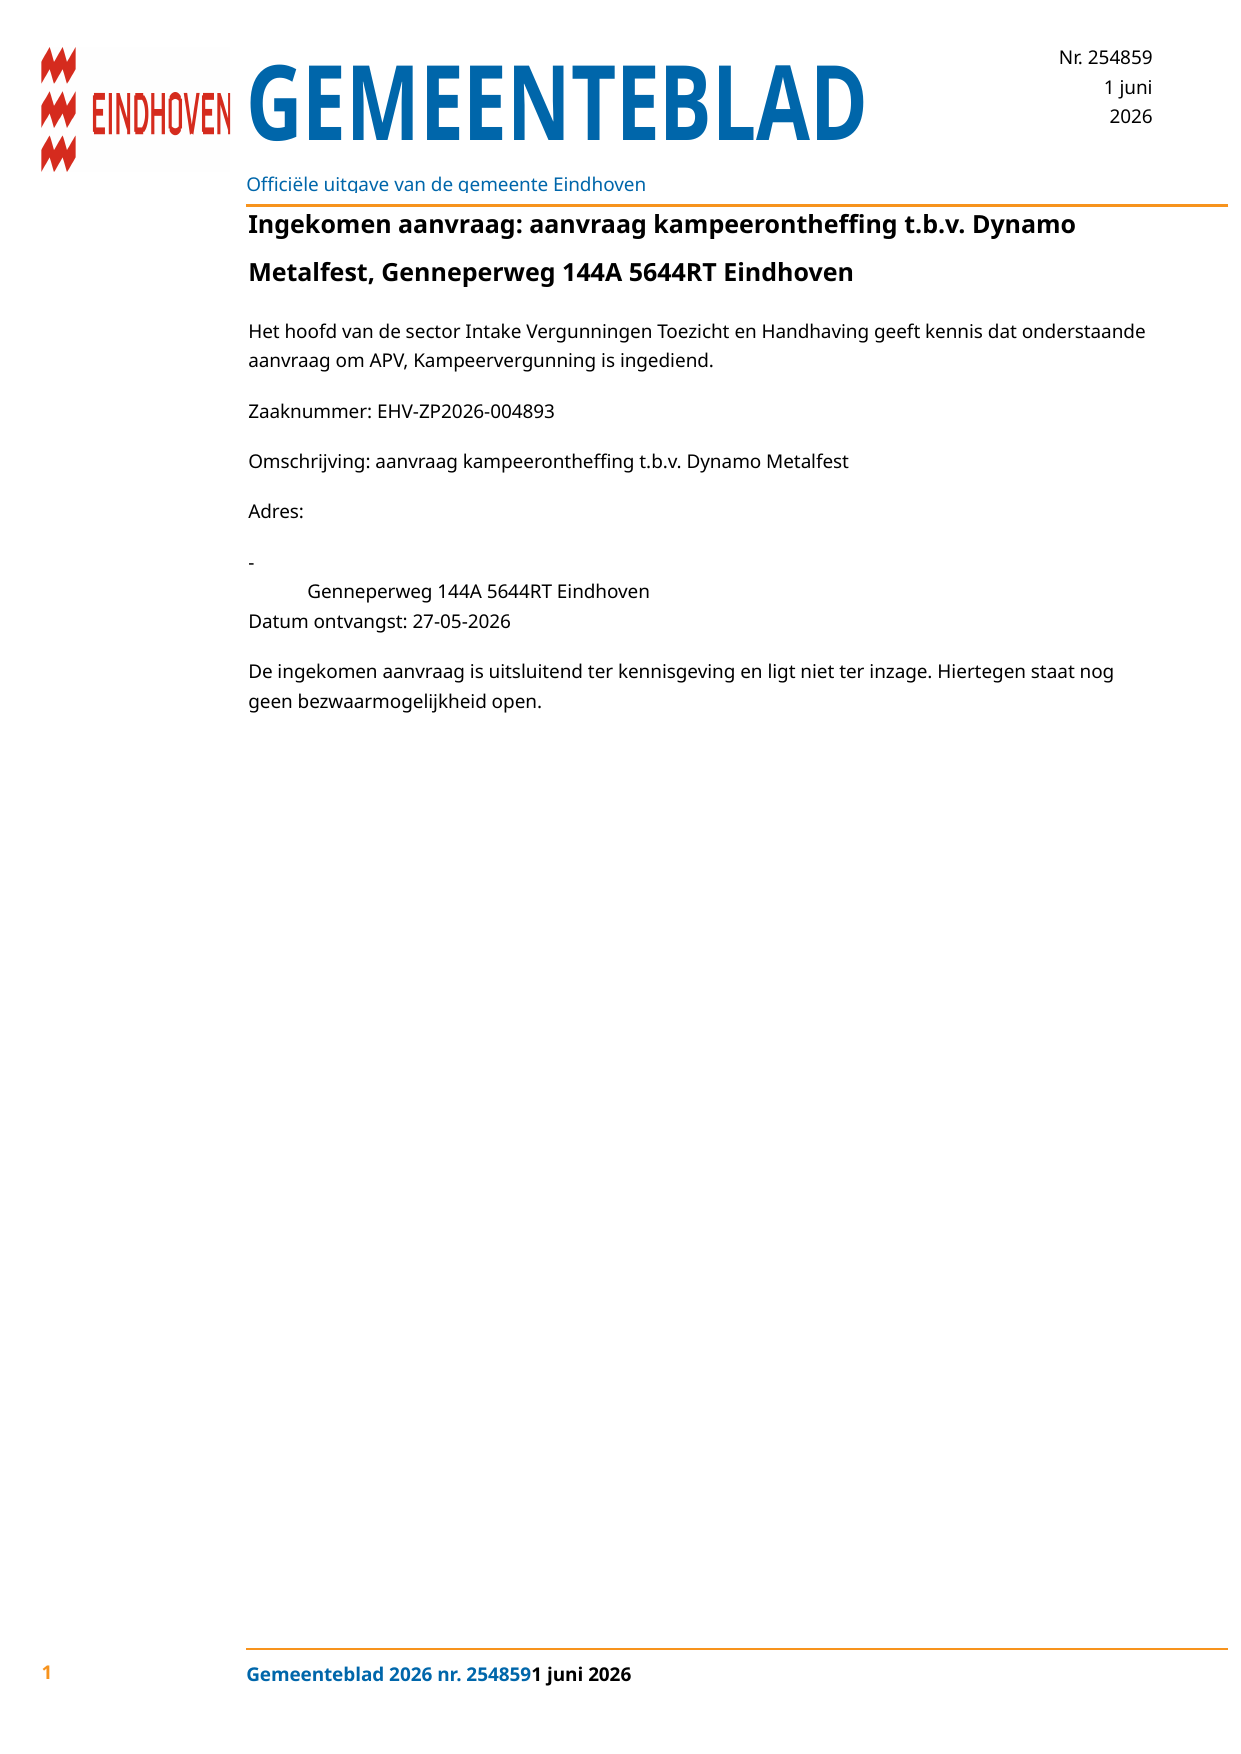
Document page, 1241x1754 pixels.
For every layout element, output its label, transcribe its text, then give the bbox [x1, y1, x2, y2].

text Ingekomen aanvraag: aanvraag kampeerontheffing t.b.v. Dynamo Metalfest, Genneperweg 144A 5644RT Eindhoven [248, 207, 1152, 288]
text Het hoofd van de sector Intake Vergunningen Toezicht en Handhaving geeft kennis dat onderstaande aanvraag om APV, Kampeervergunning is ingediend. [248, 318, 1152, 373]
text Datum ontvangst: 27-05-2026 [248, 608, 1152, 634]
text Adres: [248, 499, 1152, 524]
text De ingekomen aanvraag is uitsluitend ter kennisgeving en ligt niet ter inzage. Hiertegen staat nog geen bezwaarmogelijkheid open. [248, 659, 1152, 714]
text Omschrijving: aanvraag kampeerontheffing t.b.v. Dynamo Metalfest [248, 448, 1152, 474]
list Genneperweg 144A 5644RT Eindhoven [248, 579, 1152, 604]
text Zaaknummer: EHV-ZP2026-004893 [248, 398, 1152, 424]
picture [41, 47, 231, 172]
